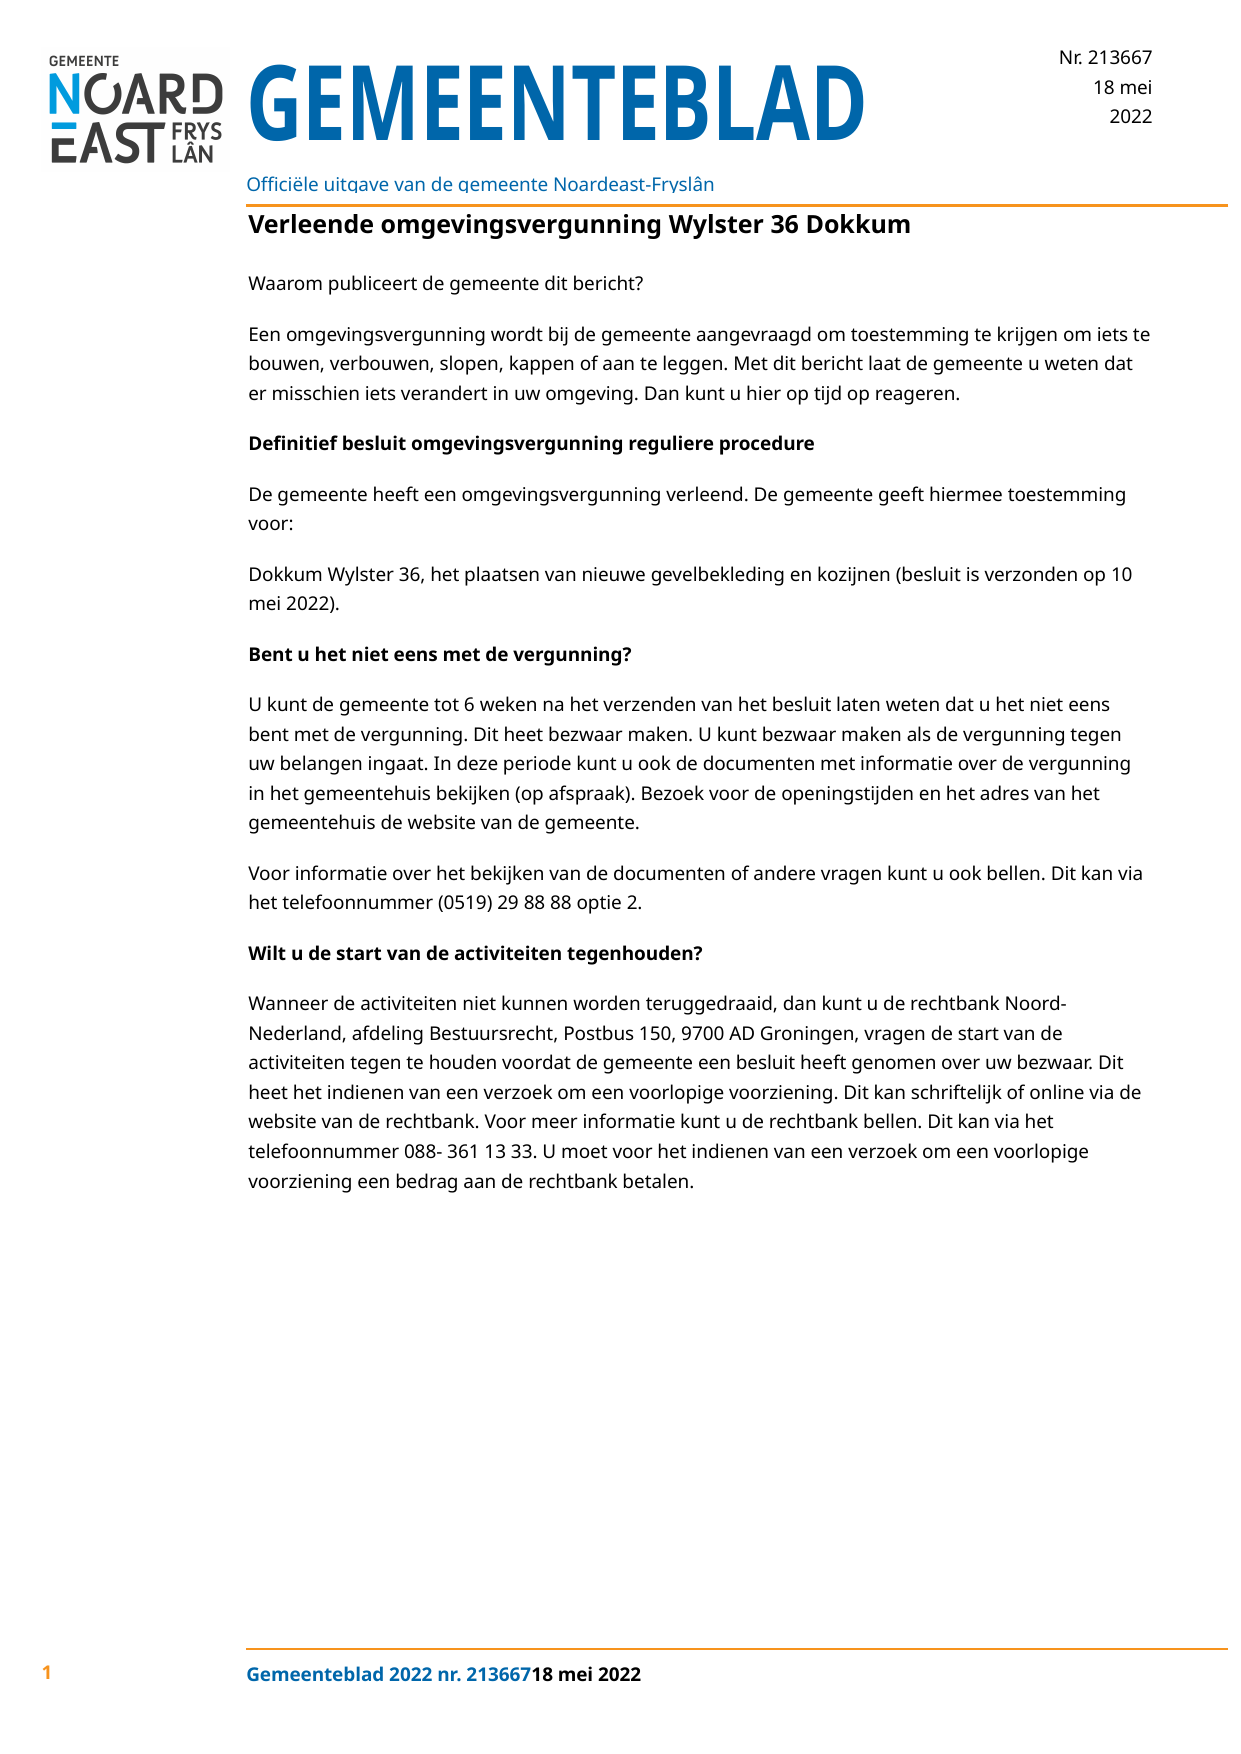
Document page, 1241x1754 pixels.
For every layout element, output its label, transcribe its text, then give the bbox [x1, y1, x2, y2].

text Wanneer de activiteiten niet kunnen worden teruggedraaid, dan kunt u de rechtbank Noord-Nederland, afdeling Bestuursrecht, Postbus 150, 9700 AD Groningen, vragen de start van de activiteiten tegen te houden voordat de gemeente een besluit heeft genomen over uw bezwaar. Dit heet het indienen van een verzoek om een voorlopige voorziening. Dit kan schriftelijk of online via de website van de rechtbank. Voor meer informatie kunt u de rechtbank bellen. Dit kan via het telefoonnummer 088- 361 13 33. U moet voor het indienen van een verzoek om een voorlopige voorziening een bedrag aan de rechtbank betalen. [248, 990, 1152, 1193]
text Dokkum Wylster 36, het plaatsen van nieuwe gevelbekleding en kozijnen (besluit is verzonden op 10 mei 2022). [248, 561, 1152, 616]
text U kunt de gemeente tot 6 weken na het verzenden van het besluit laten weten dat u het niet eens bent met de vergunning. Dit heet bezwaar maken. U kunt bezwaar maken als de vergunning tegen uw belangen ingaat. In deze periode kunt u ook de documenten met informatie over de vergunning in het gemeentehuis bekijken (op afspraak). Bezoek voor de openingstijden en het adres van het gemeentehuis de website van de gemeente. [248, 691, 1152, 835]
text Een omgevingsvergunning wordt bij de gemeente aangevraagd om toestemming te krijgen om iets te bouwen, verbouwen, slopen, kappen of aan te leggen. Met dit bericht laat de gemeente u weten dat er misschien iets verandert in uw omgeving. Dan kunt u hier op tijd op reageren. [248, 321, 1152, 406]
text Definitief besluit omgevingsvergunning reguliere procedure [248, 430, 1152, 456]
text Voor informatie over het bekijken van de documenten of andere vragen kunt u ook bellen. Dit kan via het telefoonnummer (0519) 29 88 88 optie 2. [248, 860, 1152, 915]
text Bent u het niet eens met de vergunning? [248, 641, 1152, 666]
text Verleende omgevingsvergunning Wylster 36 Dokkum [248, 207, 1152, 241]
text Wilt u de start van de activiteiten tegenhouden? [248, 940, 1152, 966]
text Waarom publiceert de gemeente dit bericht? [248, 270, 1152, 296]
text De gemeente heeft een omgevingsvergunning verleend. De gemeente geeft hiermee toestemming voor: [248, 481, 1152, 536]
picture [41, 47, 231, 172]
